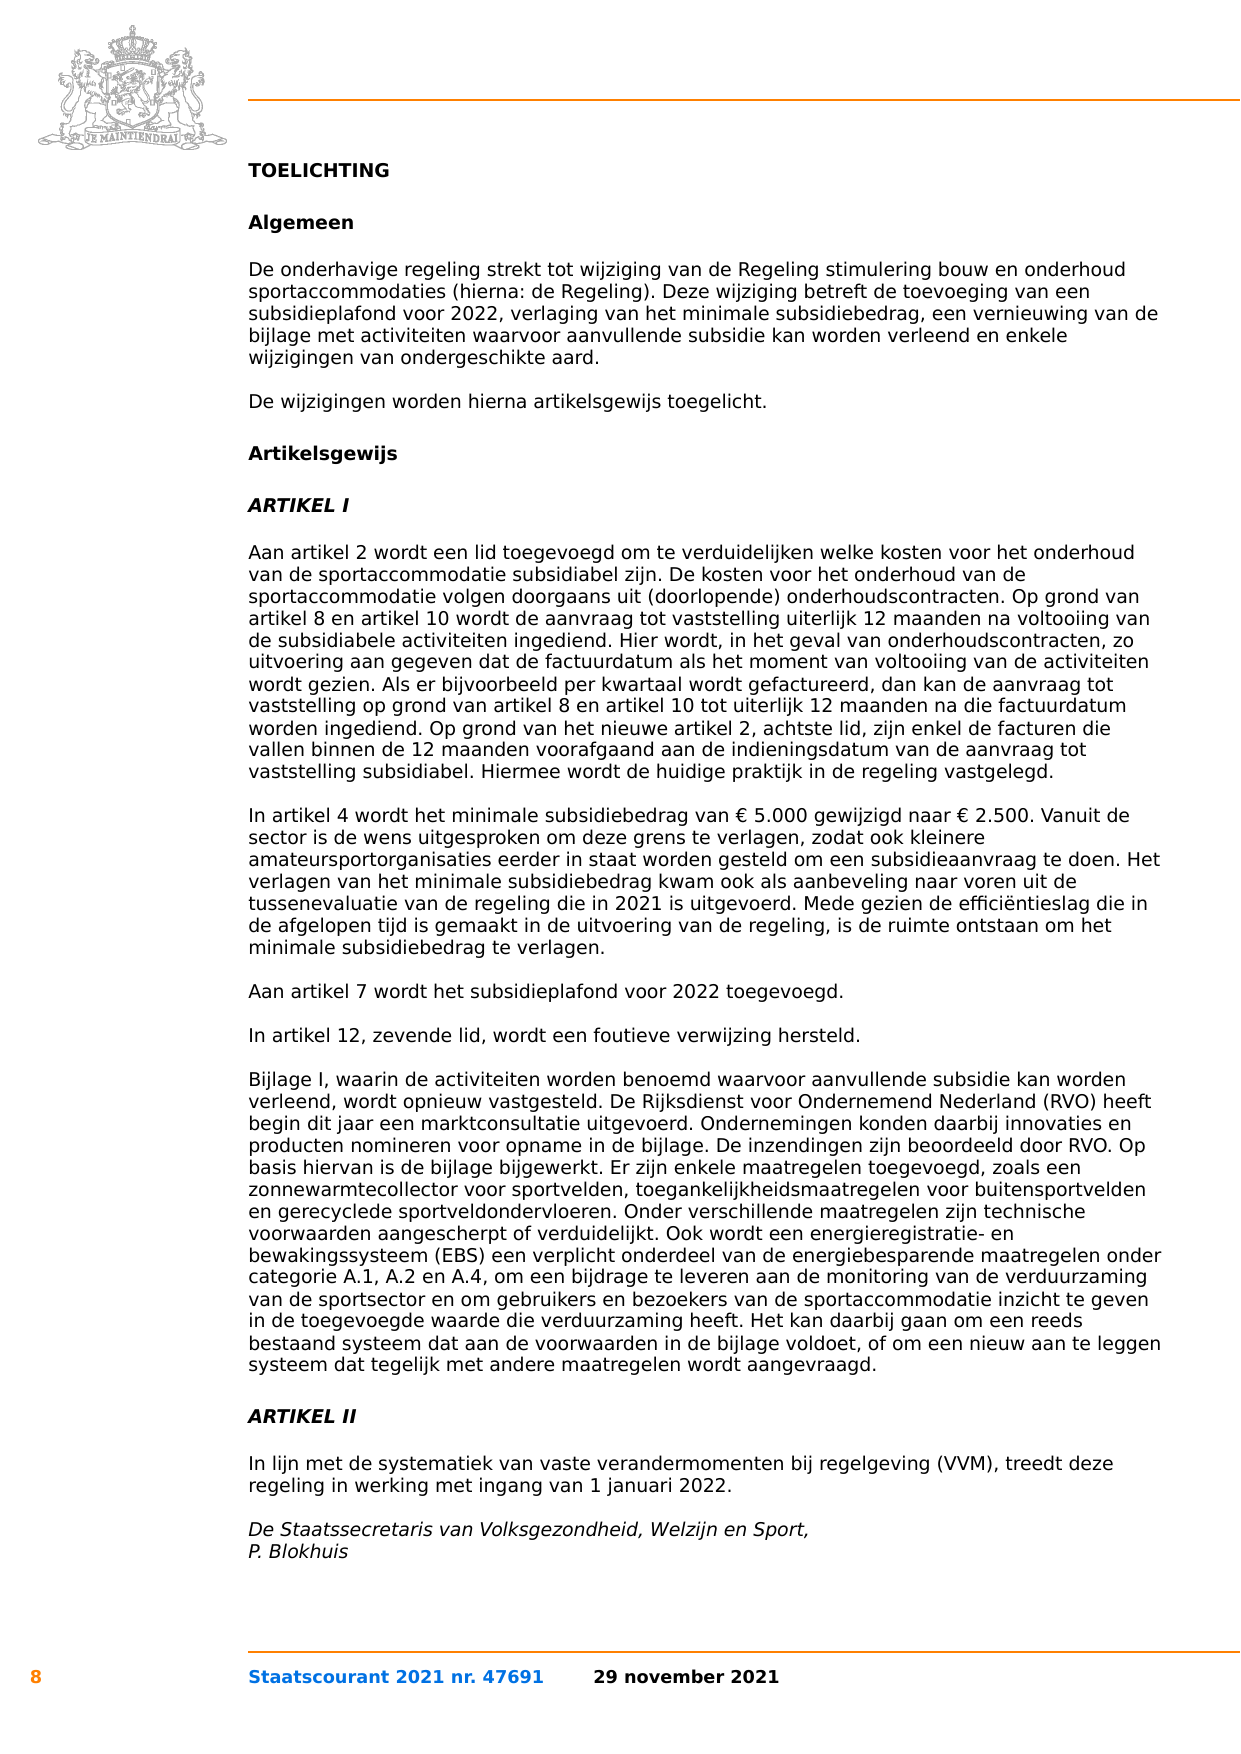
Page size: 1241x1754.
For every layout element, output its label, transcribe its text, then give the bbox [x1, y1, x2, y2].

picture [38, 25, 227, 150]
text In artikel 4 wordt het minimale subsidiebedrag van € 5.000 gewijzigd naar € 2.500. Vanuit de sector is de wens uitgesproken om deze grens te verlagen, zodat ook kleinere amateursportorganisaties eerder in staat worden gesteld om een subsidieaanvraag te doen. Het verlagen van het minimale subsidiebedrag kwam ook als aanbeveling naar voren uit de tussenevaluatie van de regeling die in 2021 is uitgevoerd. Mede gezien de efficiëntieslag die in de afgelopen tijd is gemaakt in de uitvoering van de regeling, is de ruimte ontstaan om het minimale subsidiebedrag te verlagen. [248, 805, 1163, 959]
text De onderhavige regeling strekt tot wijziging van de Regeling stimulering bouw en onderhoud sportaccommodaties (hierna: de Regeling). Deze wijziging betreft de toevoeging van een subsidieplafond voor 2022, verlaging van het minimale subsidiebedrag, een vernieuwing van de bijlage met activiteiten waarvoor aanvullende subsidie kan worden verleend en enkele wijzigingen van ondergeschikte aard. [248, 259, 1163, 369]
subtitle TOELICHTING [248, 160, 1163, 182]
text Aan artikel 7 wordt het subsidieplafond voor 2022 toegevoegd. [248, 981, 1163, 1003]
text De wijzigingen worden hierna artikelsgewijs toegelicht. [248, 391, 1163, 413]
subtitle Artikelsgewijs [248, 443, 1163, 464]
text Bijlage I, waarin de activiteiten worden benoemd waarvoor aanvullende subsidie kan worden verleend, wordt opnieuw vastgesteld. De Rijksdienst voor Ondernemend Nederland (RVO) heeft begin dit jaar een marktconsultatie uitgevoerd. Ondernemingen konden daarbij innovaties en producten nomineren voor opname in de bijlage. De inzendingen zijn beoordeeld door RVO. Op basis hiervan is de bijlage bijgewerkt. Er zijn enkele maatregelen toegevoegd, zoals een zonnewarmtecollector voor sportvelden, toegankelijkheidsmaatregelen voor buitensportvelden en gerecyclede sportveldondervloeren. Onder verschillende maatregelen zijn technische voorwaarden aangescherpt of verduidelijkt. Ook wordt een energieregistratie- en bewakingssysteem (EBS) een verplicht onderdeel van de energiebesparende maatregelen onder categorie A.1, A.2 en A.4, om een bijdrage te leveren aan de monitoring van de verduurzaming van de sportsector en om gebruikers en bezoekers van de sportaccommodatie inzicht te geven in de toegevoegde waarde die verduurzaming heeft. Het kan daarbij gaan om een reeds bestaand systeem dat aan de voorwaarden in de bijlage voldoet, of om een nieuw aan te leggen systeem dat tegelijk met andere maatregelen wordt aangevraagd. [248, 1069, 1163, 1376]
text Aan artikel 2 wordt een lid toegevoegd om te verduidelijken welke kosten voor het onderhoud van de sportaccommodatie subsidiabel zijn. De kosten voor het onderhoud van de sportaccommodatie volgen doorgaans uit (doorlopende) onderhoudscontracten. Op grond van artikel 8 en artikel 10 wordt de aanvraag tot vaststelling uiterlijk 12 maanden na voltooiing van de subsidiabele activiteiten ingediend. Hier wordt, in het geval van onderhoudscontracten, zo uitvoering aan gegeven dat de factuurdatum als het moment van voltooiing van de activiteiten wordt gezien. Als er bijvoorbeeld per kwartaal wordt gefactureerd, dan kan de aanvraag tot vaststelling op grond van artikel 8 en artikel 10 tot uiterlijk 12 maanden na die factuurdatum worden ingediend. Op grond van het nieuwe artikel 2, achtste lid, zijn enkel de facturen die vallen binnen de 12 maanden voorafgaand aan de indieningsdatum van de aanvraag tot vaststelling subsidiabel. Hiermee wordt de huidige praktijk in de regeling vastgelegd. [248, 542, 1163, 783]
subtitle ARTIKEL I [248, 494, 1163, 517]
text In lijn met de systematiek van vaste verandermomenten bij regelgeving (VVM), treedt deze regeling in werking met ingang van 1 januari 2022. [248, 1453, 1163, 1497]
subtitle ARTIKEL II [248, 1406, 1163, 1428]
subtitle Algemeen [248, 212, 1163, 234]
text De Staatssecretaris van Volksgezondheid, Welzijn en Sport, P. Blokhuis [248, 1519, 1163, 1563]
text In artikel 12, zevende lid, wordt een foutieve verwijzing hersteld. [248, 1025, 1163, 1047]
